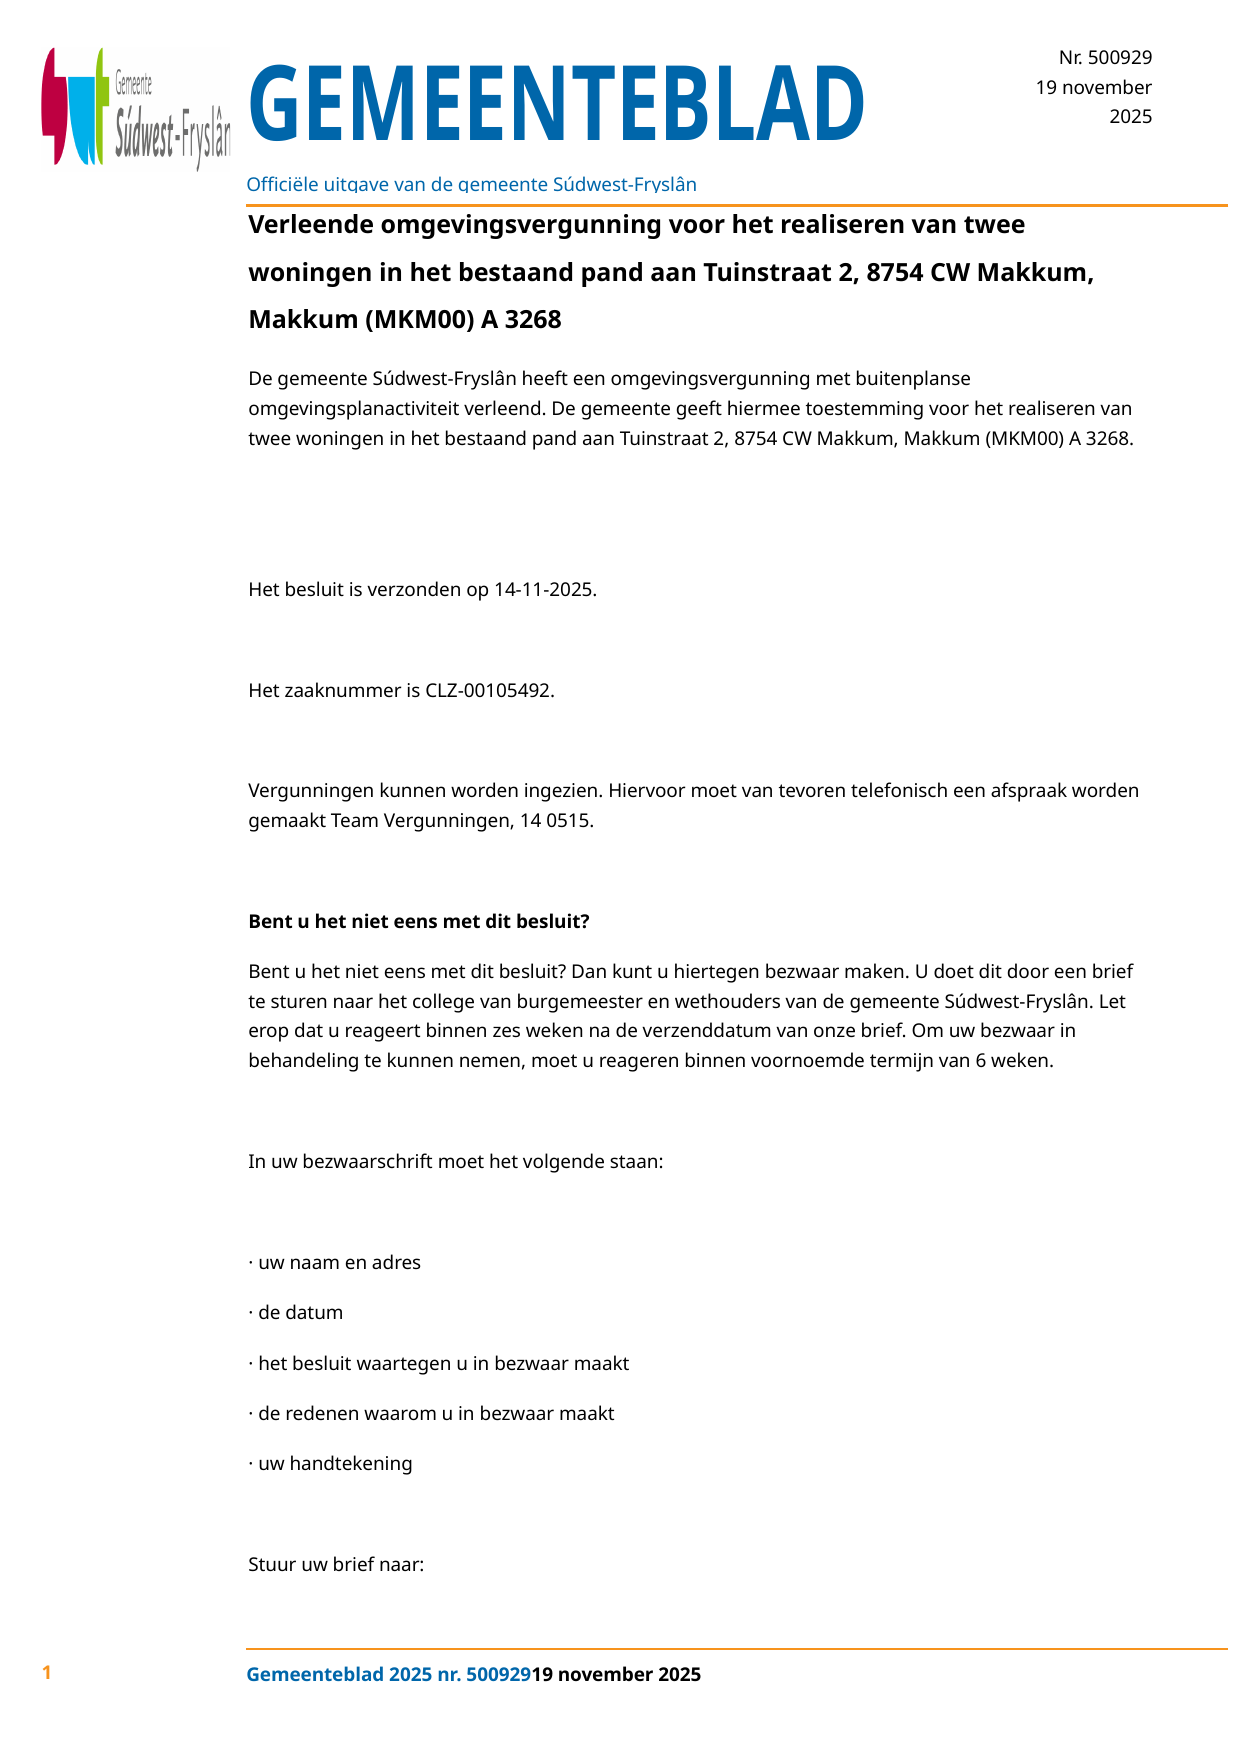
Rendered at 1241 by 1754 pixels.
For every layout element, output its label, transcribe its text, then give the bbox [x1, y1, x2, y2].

text Stuur uw brief naar: [248, 1551, 1152, 1577]
text · de redenen waarom u in bezwaar maakt [248, 1400, 1152, 1426]
text · het besluit waartegen u in bezwaar maakt [248, 1350, 1152, 1375]
text In uw bezwaarschrift moet het volgende staan: [248, 1148, 1152, 1174]
text Verleende omgevingsvergunning voor het realiseren van twee woningen in het bestaand pand aan Tuinstraat 2, 8754 CW Makkum, Makkum (MKM00) A 3268 [248, 207, 1152, 336]
text · uw naam en adres [248, 1249, 1152, 1274]
text Bent u het niet eens met dit besluit? Dan kunt u hiertegen bezwaar maken. U doet dit door een brief te sturen naar het college van burgemeester en wethouders van de gemeente Súdwest-Fryslân. Let erop dat u reageert binnen zes weken na de verzenddatum van onze brief. Om uw bezwaar in behandeling te kunnen nemen, moet u reageren binnen voornoemde termijn van 6 weken. [248, 958, 1152, 1073]
text Bent u het niet eens met dit besluit? [248, 908, 1152, 934]
text · uw handtekening [248, 1451, 1152, 1476]
text Het besluit is verzonden op 14-11-2025. [248, 576, 1152, 602]
picture [41, 47, 231, 172]
text Het zaaknummer is CLZ-00105492. [248, 677, 1152, 702]
text De gemeente Súdwest-Fryslân heeft een omgevingsvergunning met buitenplanse omgevingsplanactiviteit verleend. De gemeente geeft hiermee toestemming voor het realiseren van twee woningen in het bestaand pand aan Tuinstraat 2, 8754 CW Makkum, Makkum (MKM00) A 3268. [248, 366, 1152, 450]
text Vergunningen kunnen worden ingezien. Hiervoor moet van tevoren telefonisch een afspraak worden gemaakt Team Vergunningen, 14 0515. [248, 778, 1152, 833]
text · de datum [248, 1299, 1152, 1325]
